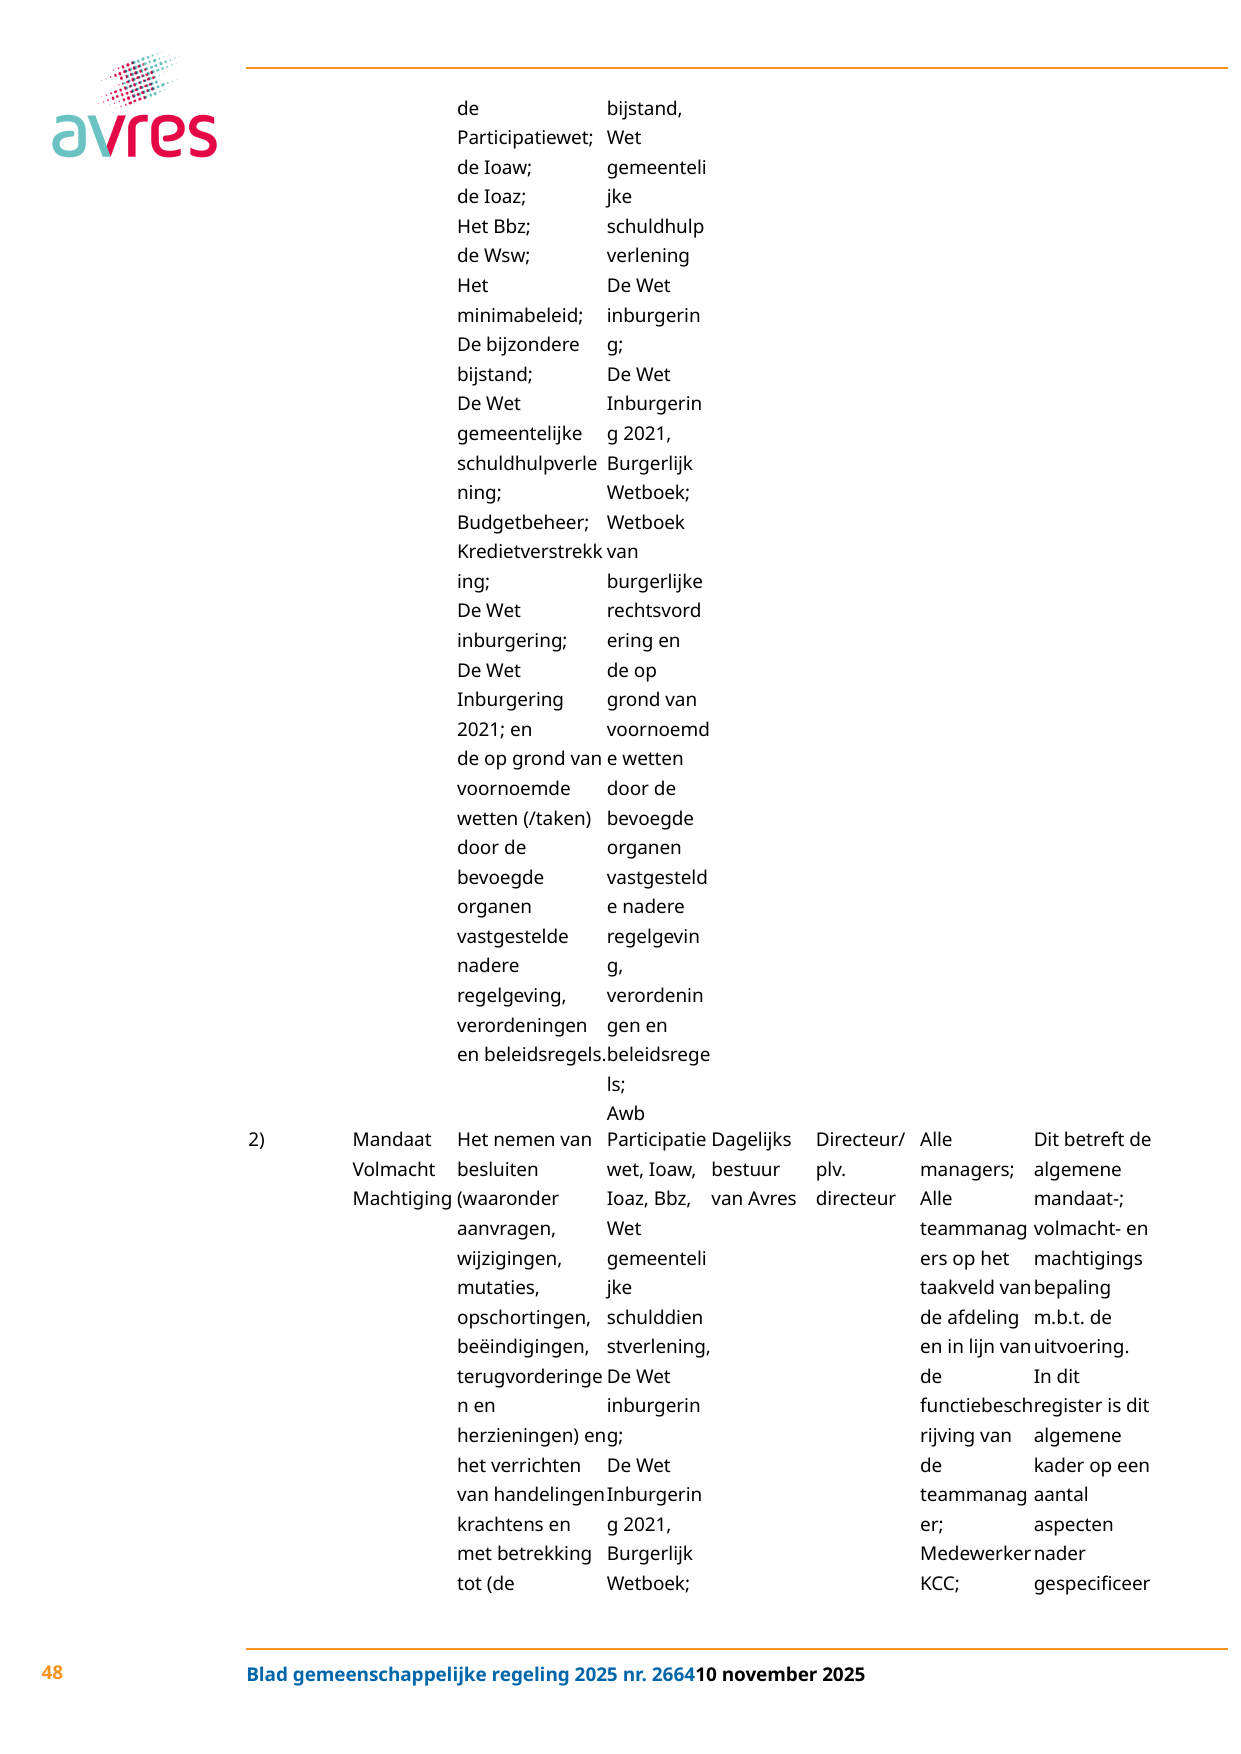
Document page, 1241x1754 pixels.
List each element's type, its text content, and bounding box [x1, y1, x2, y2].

table_cell Mandaat Volmacht Machtiging [353, 1126, 457, 1596]
table_cell Dit betreft de algemene mandaat-; volmacht- en machtigingsbepaling m.b.t. de uitvoering. In dit register is dit algemene kader op een aantal aspecten nader gespecificeer [1034, 1126, 1152, 1596]
table_cell [1034, 95, 1152, 1126]
table_cell 2) [248, 1126, 352, 1596]
table_cell de Participatiewet; de Ioaw; de Ioaz; Het Bbz; de Wsw; Het minimabeleid; De bijzondere bijstand; De Wet gemeentelijke schuldhulpverlening; Budgetbeheer; Kredietverstrekking; De Wet inburgering; De Wet Inburgering 2021; en de op grond van voornoemde wetten (/taken) door de bevoegde organen vastgestelde nadere regelgeving, verordeningen en beleidsregels. [457, 95, 607, 1126]
table_cell Alle managers; Alle teammanagers op het taakveld van de afdeling en in lijn van de functiebeschrijving van de teammanager; Medewerker KCC; [920, 1126, 1033, 1596]
table_cell Directeur/plv. directeur [816, 1126, 920, 1596]
table_cell Het nemen van besluiten (waaronder aanvragen, wijzigingen, mutaties, opschortingen, beëindigingen, terugvorderingen en herzieningen) en het verrichten van handelingen krachtens en met betrekking tot (de [457, 1126, 607, 1596]
table_cell Dagelijks bestuur van Avres [711, 1126, 816, 1596]
table_cell bijstand, Wet gemeentelijke schuldhulpverlening De Wet inburgering; De Wet Inburgering 2021, Burgerlijk Wetboek; Wetboek van burgerlijke rechtsvordering en de op grond van voornoemde wetten door de bevoegde organen vastgestelde nadere regelgeving, verordeningen en beleidsregels; Awb [607, 95, 711, 1126]
table_cell [816, 95, 920, 1126]
table_cell Participatiewet, Ioaw, Ioaz, Bbz, Wet gemeentelijke schulddienstverlening, De Wet inburgering; De Wet Inburgering 2021, Burgerlijk Wetboek; [607, 1126, 711, 1596]
table_cell [248, 95, 352, 1126]
table_cell [353, 95, 457, 1126]
table_cell [711, 95, 816, 1126]
table_cell [920, 95, 1033, 1126]
picture [41, 47, 231, 172]
